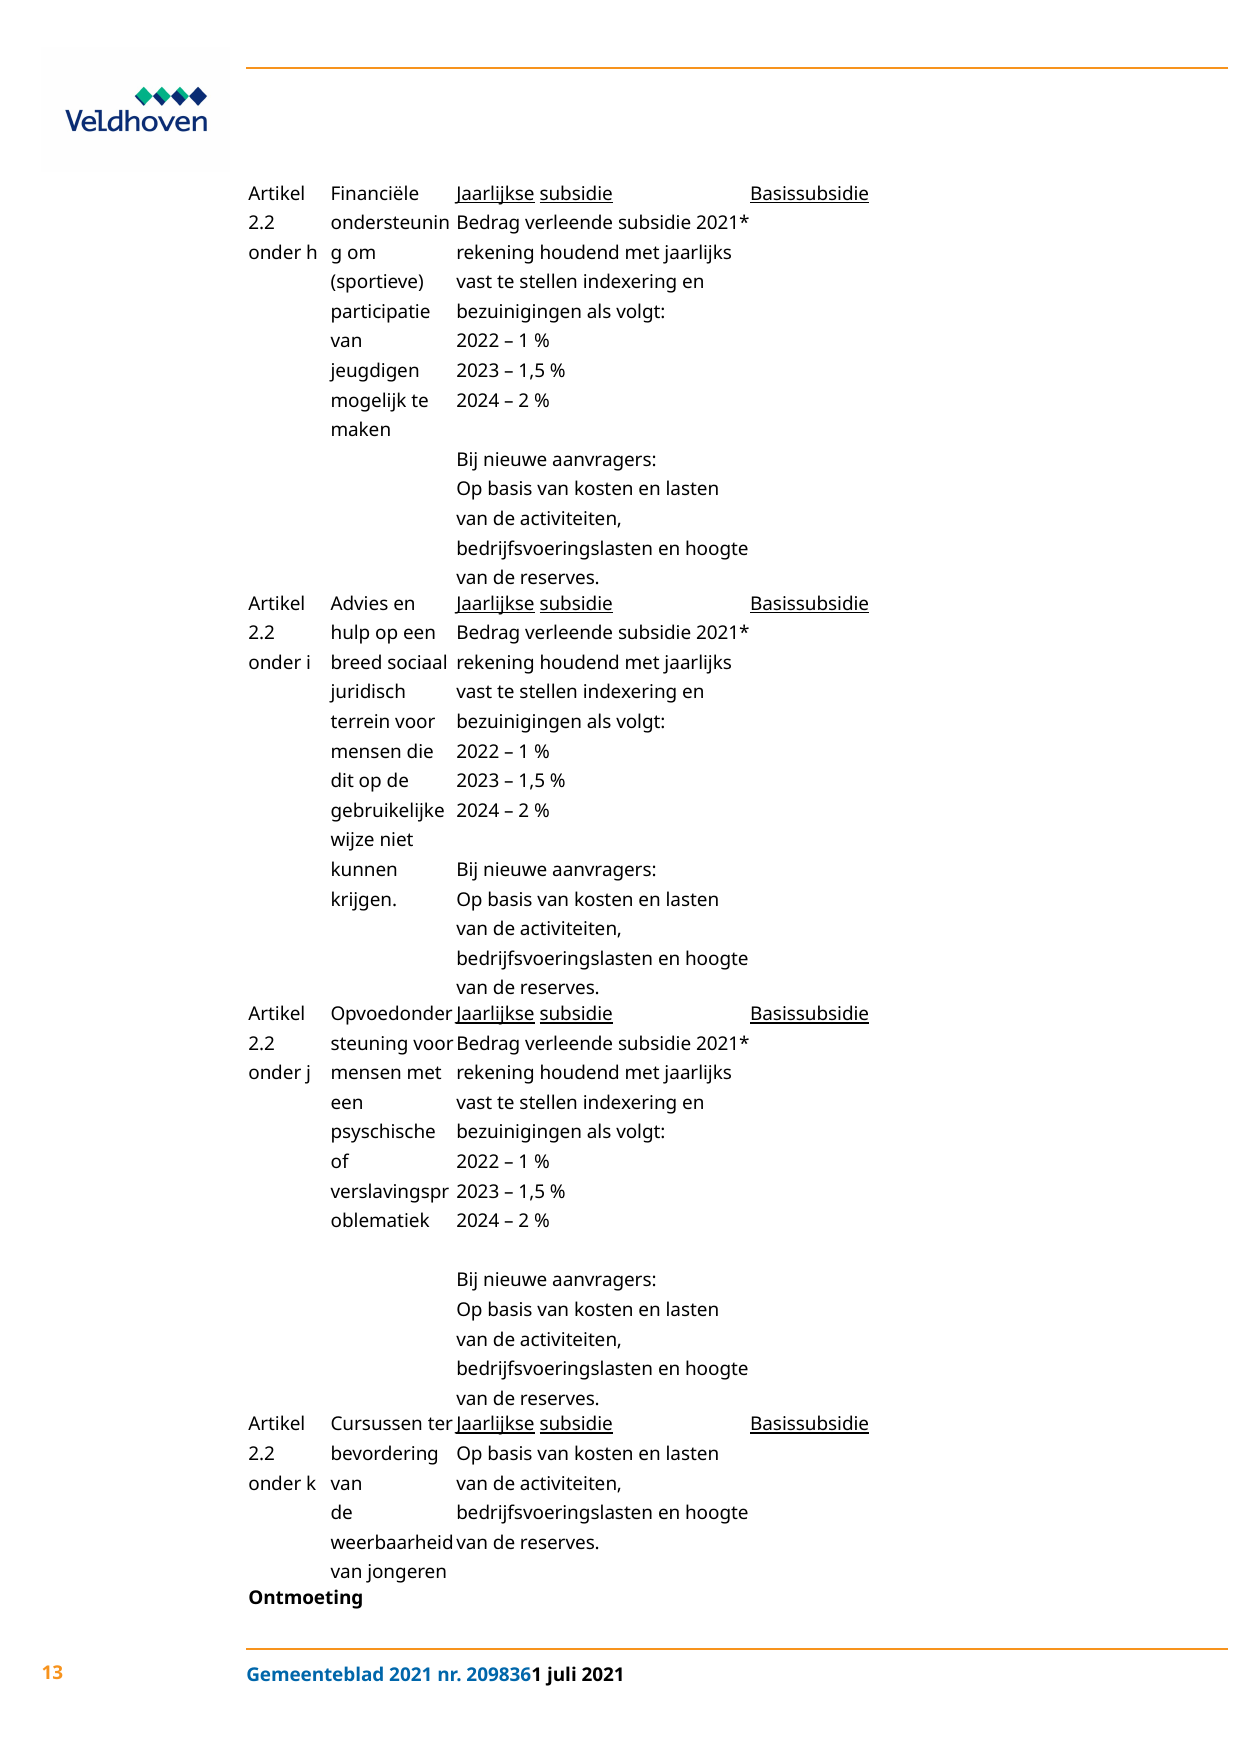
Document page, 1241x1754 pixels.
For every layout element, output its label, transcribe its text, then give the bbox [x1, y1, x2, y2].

table_cell Artikel 2.2 onder i [248, 590, 330, 1000]
table_cell Opvoedondersteuning voor mensen met een psyschische of verslavingsproblematiek [330, 1000, 456, 1411]
table_cell Advies en hulp op een breed sociaal juridisch terrein voor mensen die dit op de gebruikelijke wijze niet kunnen krijgen. [330, 590, 456, 1000]
table_cell Ontmoeting [248, 1584, 1152, 1610]
table_cell Artikel 2.2 onder h [248, 180, 330, 590]
table_cell [750, 95, 1152, 180]
table_cell Artikel 2.2 onder j [248, 1000, 330, 1411]
table_cell Jaarlijkse subsidie Bedrag verleende subsidie 2021* rekening houdend met jaarlijks vast te stellen indexering en bezuinigingen als volgt: 2022 – 1 % 2023 – 1,5 % 2024 – 2 % Bij nieuwe aanvragers: Op basis van kosten en lasten van de activiteiten, bedrijfsvoeringslasten en hoogte van de reserves. [456, 590, 750, 1000]
table_cell Financiële ondersteuning om (sportieve) participatie van jeugdigen mogelijk te maken [330, 180, 456, 590]
table_cell Jaarlijkse subsidie Op basis van kosten en lasten van de activiteiten, bedrijfsvoeringslasten en hoogte van de reserves. [456, 1411, 750, 1584]
table_cell [248, 95, 330, 180]
picture [41, 47, 231, 172]
table_cell Basissubsidie [750, 180, 1152, 590]
table_cell Basissubsidie [750, 590, 1152, 1000]
table_cell Jaarlijkse subsidie Bedrag verleende subsidie 2021* rekening houdend met jaarlijks vast te stellen indexering en bezuinigingen als volgt: 2022 – 1 % 2023 – 1,5 % 2024 – 2 % Bij nieuwe aanvragers: Op basis van kosten en lasten van de activiteiten, bedrijfsvoeringslasten en hoogte van de reserves. [456, 180, 750, 590]
table_cell [330, 95, 456, 180]
table_cell Artikel 2.2 onder k [248, 1411, 330, 1584]
table_cell Basissubsidie [750, 1411, 1152, 1584]
table_cell [456, 95, 750, 180]
table_cell Jaarlijkse subsidie Bedrag verleende subsidie 2021* rekening houdend met jaarlijks vast te stellen indexering en bezuinigingen als volgt: 2022 – 1 % 2023 – 1,5 % 2024 – 2 % Bij nieuwe aanvragers: Op basis van kosten en lasten van de activiteiten, bedrijfsvoeringslasten en hoogte van de reserves. [456, 1000, 750, 1411]
table_cell Cursussen ter bevordering van de weerbaarheid van jongeren [330, 1411, 456, 1584]
table_cell Basissubsidie [750, 1000, 1152, 1411]
